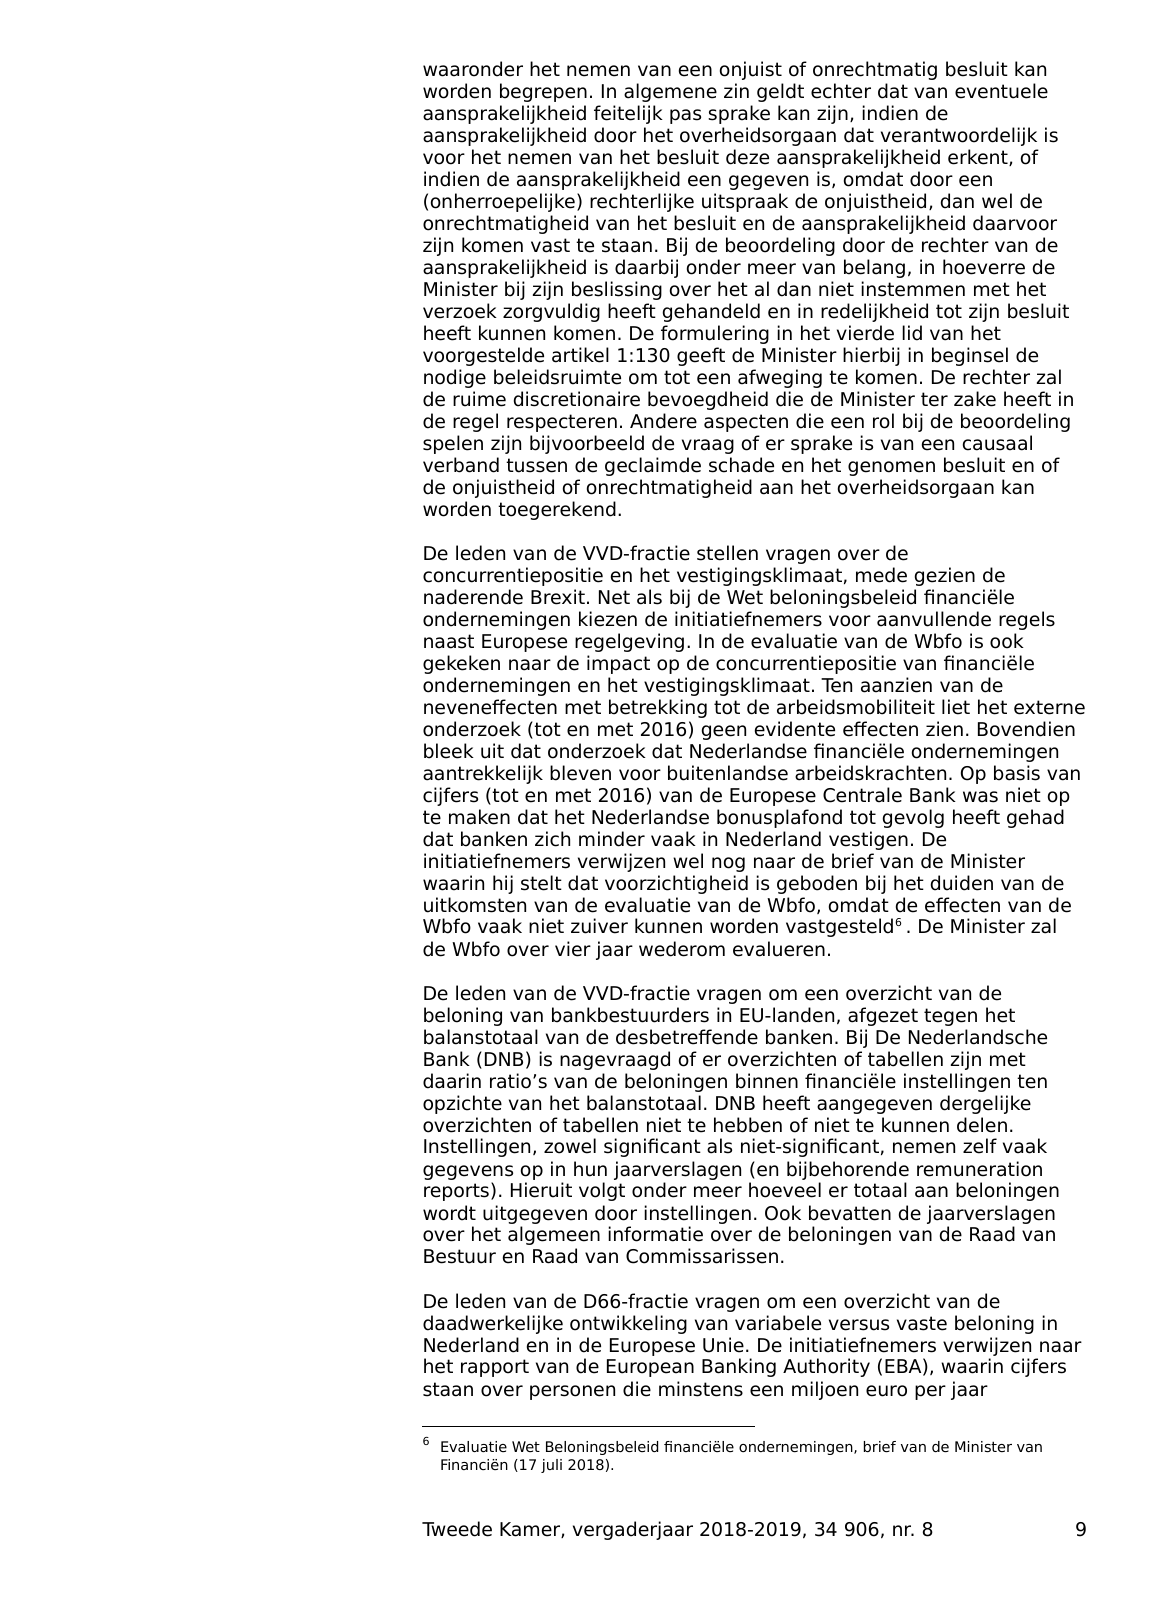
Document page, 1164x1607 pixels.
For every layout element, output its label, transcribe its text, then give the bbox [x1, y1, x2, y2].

text Evaluatie Wet Beloningsbeleid financiële ondernemingen, brief van de Minister van Financiën (17 juli 2018). [422, 1435, 1087, 1474]
text De leden van de D66-fractie vragen om een overzicht van de daadwerkelijke ontwikkeling van variabele versus vaste beloning in Nederland en in de Europese Unie. De initiatiefnemers verwijzen naar het rapport van de European Banking Authority (EBA), waarin cijfers staan over personen die minstens een miljoen euro per jaar [422, 1291, 1087, 1400]
text De leden van de VVD-fractie vragen om een overzicht van de beloning van bankbestuurders in EU-landen, afgezet tegen het balanstotaal van de desbetreffende banken. Bij De Nederlandsche Bank (DNB) is nagevraagd of er overzichten of tabellen zijn met daarin ratio’s van de beloningen binnen financiële instellingen ten opzichte van het balanstotaal. DNB heeft aangegeven dergelijke overzichten of tabellen niet te hebben of niet te kunnen delen. Instellingen, zowel significant als niet-significant, nemen zelf vaak gegevens op in hun jaarverslagen (en bijbehorende remuneration reports). Hieruit volgt onder meer hoeveel er totaal aan beloningen wordt uitgegeven door instellingen. Ook bevatten de jaarverslagen over het algemeen informatie over de beloningen van de Raad van Bestuur en Raad van Commissarissen. [422, 983, 1087, 1268]
text waaronder het nemen van een onjuist of onrechtmatig besluit kan worden begrepen. In algemene zin geldt echter dat van eventuele aansprakelijkheid feitelijk pas sprake kan zijn, indien de aansprakelijkheid door het overheidsorgaan dat verantwoordelijk is voor het nemen van het besluit deze aansprakelijkheid erkent, of indien de aansprakelijkheid een gegeven is, omdat door een (onherroepelijke) rechterlijke uitspraak de onjuistheid, dan wel de onrechtmatigheid van het besluit en de aansprakelijkheid daarvoor zijn komen vast te staan. Bij de beoordeling door de rechter van de aansprakelijkheid is daarbij onder meer van belang, in hoeverre de Minister bij zijn beslissing over het al dan niet instemmen met het verzoek zorgvuldig heeft gehandeld en in redelijkheid tot zijn besluit heeft kunnen komen. De formulering in het vierde lid van het voorgestelde artikel 1:130 geeft de Minister hierbij in beginsel de nodige beleidsruimte om tot een afweging te komen. De rechter zal de ruime discretionaire bevoegdheid die de Minister ter zake heeft in de regel respecteren. Andere aspecten die een rol bij de beoordeling spelen zijn bijvoorbeeld de vraag of er sprake is van een causaal verband tussen de geclaimde schade en het genomen besluit en of de onjuistheid of onrechtmatigheid aan het overheidsorgaan kan worden toegerekend. [422, 59, 1087, 521]
text De leden van de VVD-fractie stellen vragen over de concurrentiepositie en het vestigingsklimaat, mede gezien de naderende Brexit. Net als bij de Wet beloningsbeleid financiële ondernemingen kiezen de initiatiefnemers voor aanvullende regels naast Europese regelgeving. In de evaluatie van de Wbfo is ook gekeken naar de impact op de concurrentiepositie van financiële ondernemingen en het vestigingsklimaat. Ten aanzien van de neveneffecten met betrekking tot de arbeidsmobiliteit liet het externe onderzoek (tot en met 2016) geen evidente effecten zien. Bovendien bleek uit dat onderzoek dat Nederlandse financiële ondernemingen aantrekkelijk bleven voor buitenlandse arbeidskrachten. Op basis van cijfers (tot en met 2016) van de Europese Centrale Bank was niet op te maken dat het Nederlandse bonusplafond tot gevolg heeft gehad dat banken zich minder vaak in Nederland vestigen. De initiatiefnemers verwijzen wel nog naar de brief van de Minister waarin hij stelt dat voorzichtigheid is geboden bij het duiden van de uitkomsten van de evaluatie van de Wbfo, omdat de effecten van de Wbfo vaak niet zuiver kunnen worden vastgesteld. De Minister zal de Wbfo over vier jaar wederom evalueren. [422, 543, 1087, 960]
